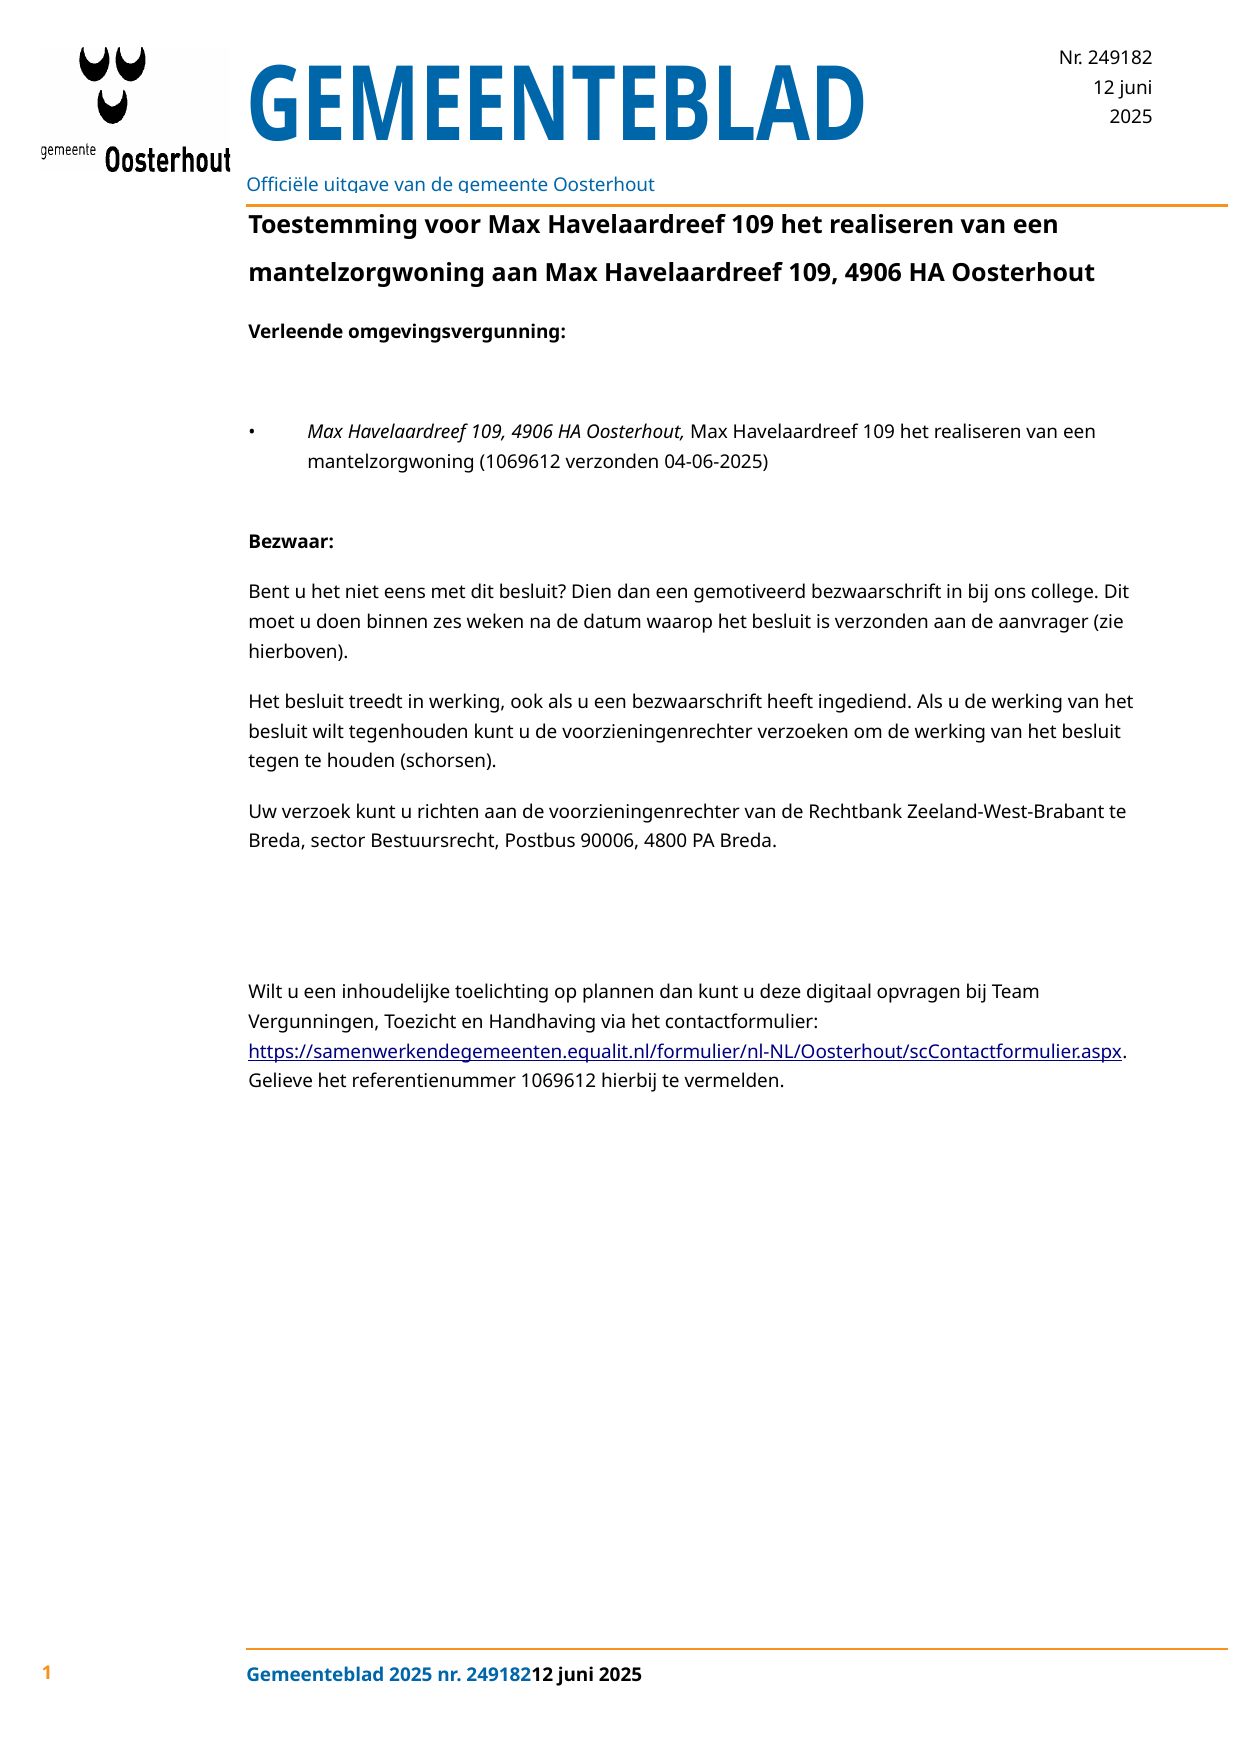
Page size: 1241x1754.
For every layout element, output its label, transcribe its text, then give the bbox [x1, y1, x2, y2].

text Uw verzoek kunt u richten aan de voorzieningenrechter van de Rechtbank Zeeland-West-Brabant te Breda, sector Bestuursrecht, Postbus 90006, 4800 PA Breda. [248, 798, 1152, 853]
text Wilt u een inhoudelijke toelichting op plannen dan kunt u deze digitaal opvragen bij Team Vergunningen, Toezicht en Handhaving via het contactformulier: https://samenwerkendegemeenten.equalit.nl/formulier/nl-NL/Oosterhout/scContactformulier.aspx. Gelieve het referentienummer 1069612 hierbij te vermelden. [248, 979, 1152, 1093]
picture [41, 47, 231, 172]
text Bezwaar: [248, 528, 1152, 554]
text Bent u het niet eens met dit besluit? Dien dan een gemotiveerd bezwaarschrift in bij ons college. Dit moet u doen binnen zes weken na de datum waarop het besluit is verzonden aan de aanvrager (zie hierboven). [248, 579, 1152, 664]
text Verleende omgevingsvergunning: [248, 318, 1152, 344]
list Max Havelaardreef 109, 4906 HA Oosterhout, Max Havelaardreef 109 het realiseren van een mantelzorgwoning (1069612 verzonden 04-06-2025) [248, 419, 1152, 474]
text Het besluit treedt in werking, ook als u een bezwaarschrift heeft ingediend. Als u de werking van het besluit wilt tegenhouden kunt u de voorzieningenrechter verzoeken om de werking van het besluit tegen te houden (schorsen). [248, 688, 1152, 773]
text Toestemming voor Max Havelaardreef 109 het realiseren van een mantelzorgwoning aan Max Havelaardreef 109, 4906 HA Oosterhout [248, 207, 1152, 288]
